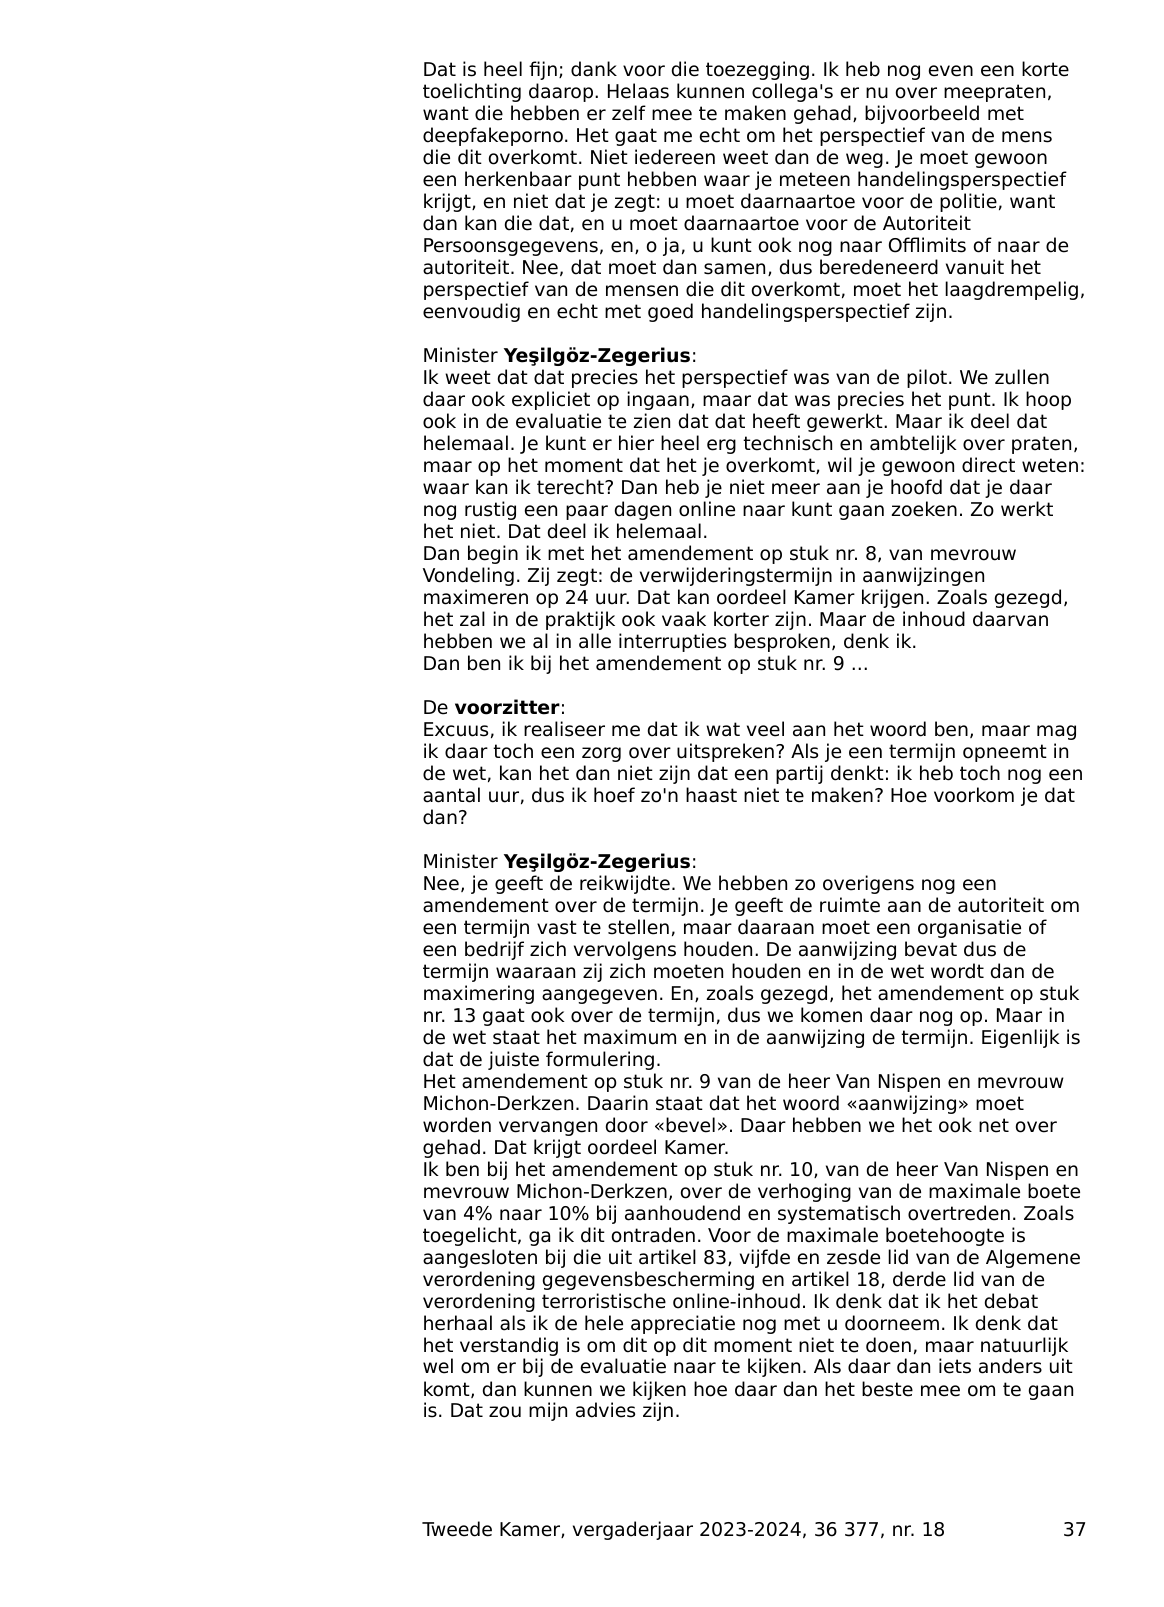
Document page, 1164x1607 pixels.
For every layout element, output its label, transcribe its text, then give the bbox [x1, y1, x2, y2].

text Nee, je geeft de reikwijdte. We hebben zo overigens nog een amendement over de termijn. Je geeft de ruimte aan de autoriteit om een termijn vast te stellen, maar daaraan moet een organisatie of een bedrijf zich vervolgens houden. De aanwijzing bevat dus de termijn waaraan zij zich moeten houden en in de wet wordt dan de maximering aangegeven. En, zoals gezegd, het amendement op stuk nr. 13 gaat ook over de termijn, dus we komen daar nog op. Maar in de wet staat het maximum en in de aanwijzing de termijn. Eigenlijk is dat de juiste formulering. [422, 873, 1087, 1071]
text Excuus, ik realiseer me dat ik wat veel aan het woord ben, maar mag ik daar toch een zorg over uitspreken? Als je een termijn opneemt in de wet, kan het dan niet zijn dat een partij denkt: ik heb toch nog een aantal uur, dus ik hoef zo'n haast niet te maken? Hoe voorkom je dat dan? [422, 719, 1087, 829]
text Dat is heel fijn; dank voor die toezegging. Ik heb nog even een korte toelichting daarop. Helaas kunnen collega's er nu over meepraten, want die hebben er zelf mee te maken gehad, bijvoorbeeld met deepfakeporno. Het gaat me echt om het perspectief van de mens die dit overkomt. Niet iedereen weet dan de weg. Je moet gewoon een herkenbaar punt hebben waar je meteen handelingsperspectief krijgt, en niet dat je zegt: u moet daarnaartoe voor de politie, want dan kan die dat, en u moet daarnaartoe voor de Autoriteit Persoonsgegevens, en, o ja, u kunt ook nog naar Offlimits of naar de autoriteit. Nee, dat moet dan samen, dus beredeneerd vanuit het perspectief van de mensen die dit overkomt, moet het laagdrempelig, eenvoudig en echt met goed handelingsperspectief zijn. [422, 59, 1087, 323]
text Minister Yeşilgöz-Zegerius: [422, 851, 1087, 873]
text Ik weet dat dat precies het perspectief was van de pilot. We zullen daar ook expliciet op ingaan, maar dat was precies het punt. Ik hoop ook in de evaluatie te zien dat dat heeft gewerkt. Maar ik deel dat helemaal. Je kunt er hier heel erg technisch en ambtelijk over praten, maar op het moment dat het je overkomt, wil je gewoon direct weten: waar kan ik terecht? Dan heb je niet meer aan je hoofd dat je daar nog rustig een paar dagen online naar kunt gaan zoeken. Zo werkt het niet. Dat deel ik helemaal. [422, 367, 1087, 543]
text Dan begin ik met het amendement op stuk nr. 8, van mevrouw Vondeling. Zij zegt: de verwijderingstermijn in aanwijzingen maximeren op 24 uur. Dat kan oordeel Kamer krijgen. Zoals gezegd, het zal in de praktijk ook vaak korter zijn. Maar de inhoud daarvan hebben we al in alle interrupties besproken, denk ik. [422, 543, 1087, 653]
text Ik ben bij het amendement op stuk nr. 10, van de heer Van Nispen en mevrouw Michon-Derkzen, over de verhoging van de maximale boete van 4% naar 10% bij aanhoudend en systematisch overtreden. Zoals toegelicht, ga ik dit ontraden. Voor de maximale boetehoogte is aangesloten bij die uit artikel 83, vijfde en zesde lid van de Algemene verordening gegevensbescherming en artikel 18, derde lid van de verordening terroristische online-inhoud. Ik denk dat ik het debat herhaal als ik de hele appreciatie nog met u doorneem. Ik denk dat het verstandig is om dit op dit moment niet te doen, maar natuurlijk wel om er bij de evaluatie naar te kijken. Als daar dan iets anders uit komt, dan kunnen we kijken hoe daar dan het beste mee om te gaan is. Dat zou mijn advies zijn. [422, 1159, 1087, 1422]
text Minister Yeşilgöz-Zegerius: [422, 345, 1087, 367]
text De voorzitter: [422, 697, 1087, 719]
text Het amendement op stuk nr. 9 van de heer Van Nispen en mevrouw Michon-Derkzen. Daarin staat dat het woord «aanwijzing» moet worden vervangen door «bevel». Daar hebben we het ook net over gehad. Dat krijgt oordeel Kamer. [422, 1071, 1087, 1159]
text Dan ben ik bij het amendement op stuk nr. 9 ... [422, 653, 1087, 675]
